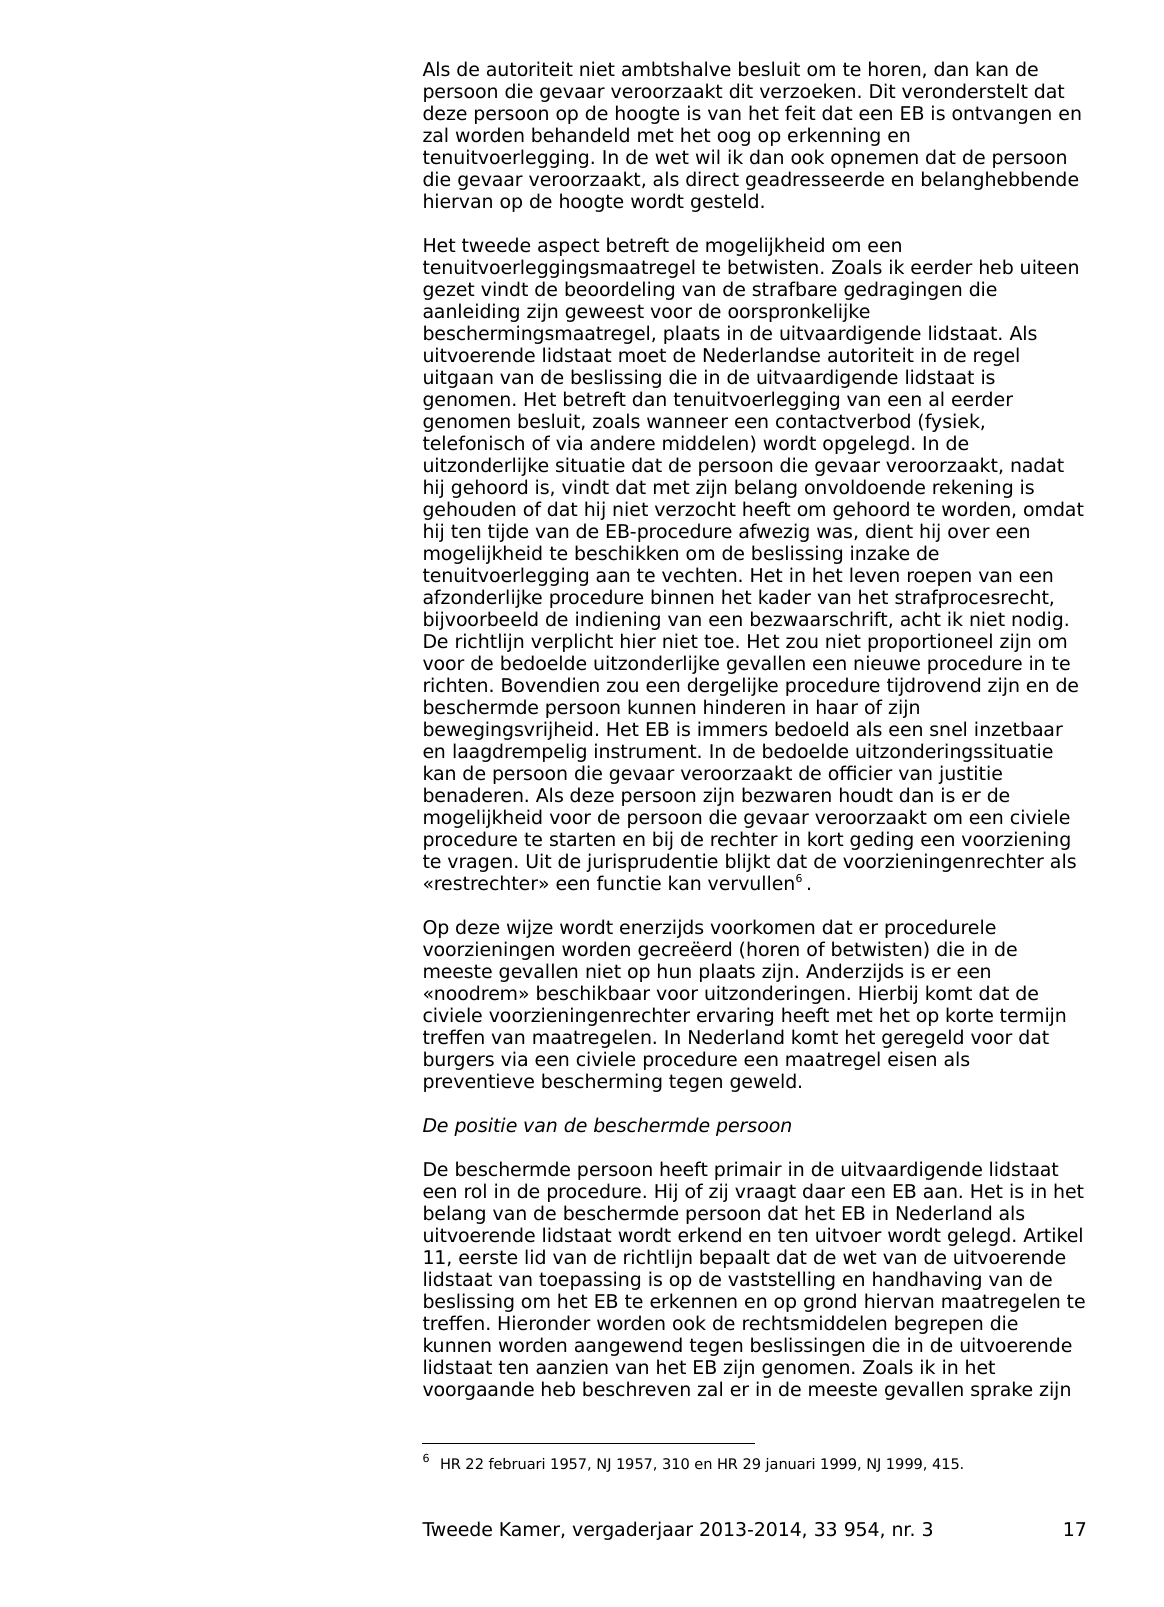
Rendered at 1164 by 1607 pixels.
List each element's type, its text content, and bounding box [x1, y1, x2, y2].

text De beschermde persoon heeft primair in de uitvaardigende lidstaat een rol in de procedure. Hij of zij vraagt daar een EB aan. Het is in het belang van de beschermde persoon dat het EB in Nederland als uitvoerende lidstaat wordt erkend en ten uitvoer wordt gelegd. Artikel 11, eerste lid van de richtlijn bepaalt dat de wet van de uitvoerende lidstaat van toepassing is op de vaststelling en handhaving van de beslissing om het EB te erkennen en op grond hiervan maatregelen te treffen. Hieronder worden ook de rechtsmiddelen begrepen die kunnen worden aangewend tegen beslissingen die in de uitvoerende lidstaat ten aanzien van het EB zijn genomen. Zoals ik in het voorgaande heb beschreven zal er in de meeste gevallen sprake zijn [422, 1159, 1087, 1401]
text Op deze wijze wordt enerzijds voorkomen dat er procedurele voorzieningen worden gecreëerd (horen of betwisten) die in de meeste gevallen niet op hun plaats zijn. Anderzijds is er een «noodrem» beschikbaar voor uitzonderingen. Hierbij komt dat de civiele voorzieningenrechter ervaring heeft met het op korte termijn treffen van maatregelen. In Nederland komt het geregeld voor dat burgers via een civiele procedure een maatregel eisen als preventieve bescherming tegen geweld. [422, 917, 1087, 1092]
subtitle De positie van de beschermde persoon [422, 1115, 1087, 1137]
text HR 22 februari 1957, NJ 1957, 310 en HR 29 januari 1999, NJ 1999, 415. [422, 1452, 1087, 1474]
text Als de autoriteit niet ambtshalve besluit om te horen, dan kan de persoon die gevaar veroorzaakt dit verzoeken. Dit veronderstelt dat deze persoon op de hoogte is van het feit dat een EB is ontvangen en zal worden behandeld met het oog op erkenning en tenuitvoerlegging. In de wet wil ik dan ook opnemen dat de persoon die gevaar veroorzaakt, als direct geadresseerde en belanghebbende hiervan op de hoogte wordt gesteld. [422, 59, 1087, 213]
text Het tweede aspect betreft de mogelijkheid om een tenuitvoerleggingsmaatregel te betwisten. Zoals ik eerder heb uiteen gezet vindt de beoordeling van de strafbare gedragingen die aanleiding zijn geweest voor de oorspronkelijke beschermingsmaatregel, plaats in de uitvaardigende lidstaat. Als uitvoerende lidstaat moet de Nederlandse autoriteit in de regel uitgaan van de beslissing die in de uitvaardigende lidstaat is genomen. Het betreft dan tenuitvoerlegging van een al eerder genomen besluit, zoals wanneer een contactverbod (fysiek, telefonisch of via andere middelen) wordt opgelegd. In de uitzonderlijke situatie dat de persoon die gevaar veroorzaakt, nadat hij gehoord is, vindt dat met zijn belang onvoldoende rekening is gehouden of dat hij niet verzocht heeft om gehoord te worden, omdat hij ten tijde van de EB-procedure afwezig was, dient hij over een mogelijkheid te beschikken om de beslissing inzake de tenuitvoerlegging aan te vechten. Het in het leven roepen van een afzonderlijke procedure binnen het kader van het strafprocesrecht, bijvoorbeeld de indiening van een bezwaarschrift, acht ik niet nodig. De richtlijn verplicht hier niet toe. Het zou niet proportioneel zijn om voor de bedoelde uitzonderlijke gevallen een nieuwe procedure in te richten. Bovendien zou een dergelijke procedure tijdrovend zijn en de beschermde persoon kunnen hinderen in haar of zijn bewegingsvrijheid. Het EB is immers bedoeld als een snel inzetbaar en laagdrempelig instrument. In de bedoelde uitzonderingssituatie kan de persoon die gevaar veroorzaakt de officier van justitie benaderen. Als deze persoon zijn bezwaren houdt dan is er de mogelijkheid voor de persoon die gevaar veroorzaakt om een civiele procedure te starten en bij de rechter in kort geding een voorziening te vragen. Uit de jurisprudentie blijkt dat de voorzieningenrechter als «restrechter» een functie kan vervullen. [422, 235, 1087, 894]
